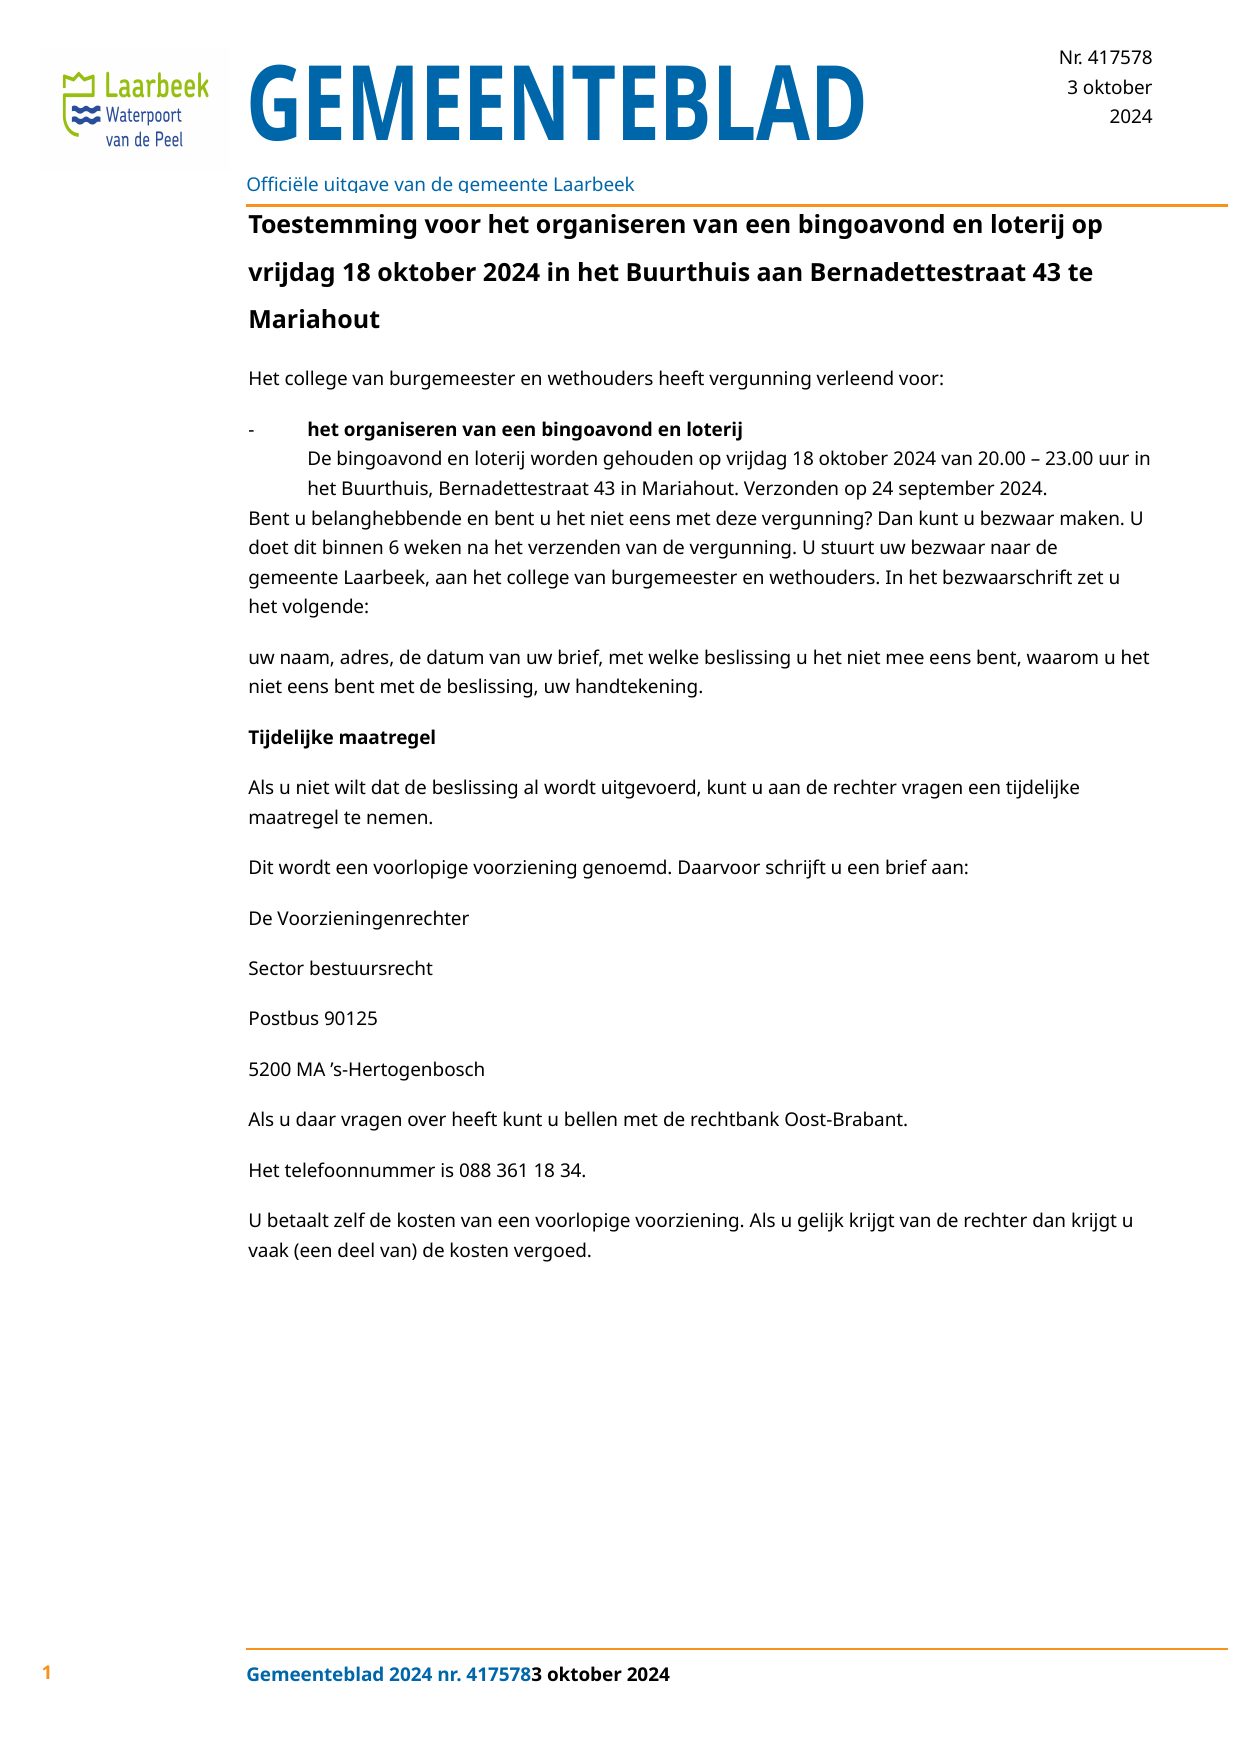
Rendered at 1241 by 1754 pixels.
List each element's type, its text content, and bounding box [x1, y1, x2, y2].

text Dit wordt een voorlopige voorziening genoemd. Daarvoor schrijft u een brief aan: [248, 854, 1152, 880]
text Als u niet wilt dat de beslissing al wordt uitgevoerd, kunt u aan de rechter vragen een tijdelijke maatregel te nemen. [248, 774, 1152, 829]
text Tijdelijke maatregel [248, 724, 1152, 749]
text 5200 MA ’s-Hertogenbosch [248, 1056, 1152, 1082]
list De bingoavond en loterij worden gehouden op vrijdag 18 oktober 2024 van 20.00 – 23.00 uur in het Buurthuis, Bernadettestraat 43 in Mariahout. Verzonden op 24 september 2024. [248, 446, 1152, 501]
text Als u daar vragen over heeft kunt u bellen met de rechtbank Oost-Brabant. [248, 1106, 1152, 1132]
text Toestemming voor het organiseren van een bingoavond en loterij op vrijdag 18 oktober 2024 in het Buurthuis aan Bernadettestraat 43 te Mariahout [248, 207, 1152, 336]
text uw naam, adres, de datum van uw brief, met welke beslissing u het niet mee eens bent, waarom u het niet eens bent met de beslissing, uw handtekening. [248, 644, 1152, 699]
text Bent u belanghebbende en bent u het niet eens met deze vergunning? Dan kunt u bezwaar maken. U doet dit binnen 6 weken na het verzenden van de vergunning. U stuurt uw bezwaar naar de gemeente Laarbeek, aan het college van burgemeester en wethouders. In het bezwaarschrift zet u het volgende: [248, 505, 1152, 619]
text Sector bestuursrecht [248, 955, 1152, 981]
list het organiseren van een bingoavond en loterij [248, 416, 1152, 442]
text U betaalt zelf de kosten van een voorlopige voorziening. Als u gelijk krijgt van de rechter dan krijgt u vaak (een deel van) de kosten vergoed. [248, 1207, 1152, 1262]
text De Voorzieningenrechter [248, 905, 1152, 930]
text Het college van burgemeester en wethouders heeft vergunning verleend voor: [248, 366, 1152, 391]
text Postbus 90125 [248, 1006, 1152, 1031]
text Het telefoonnummer is 088 361 18 34. [248, 1157, 1152, 1182]
picture [41, 47, 231, 172]
